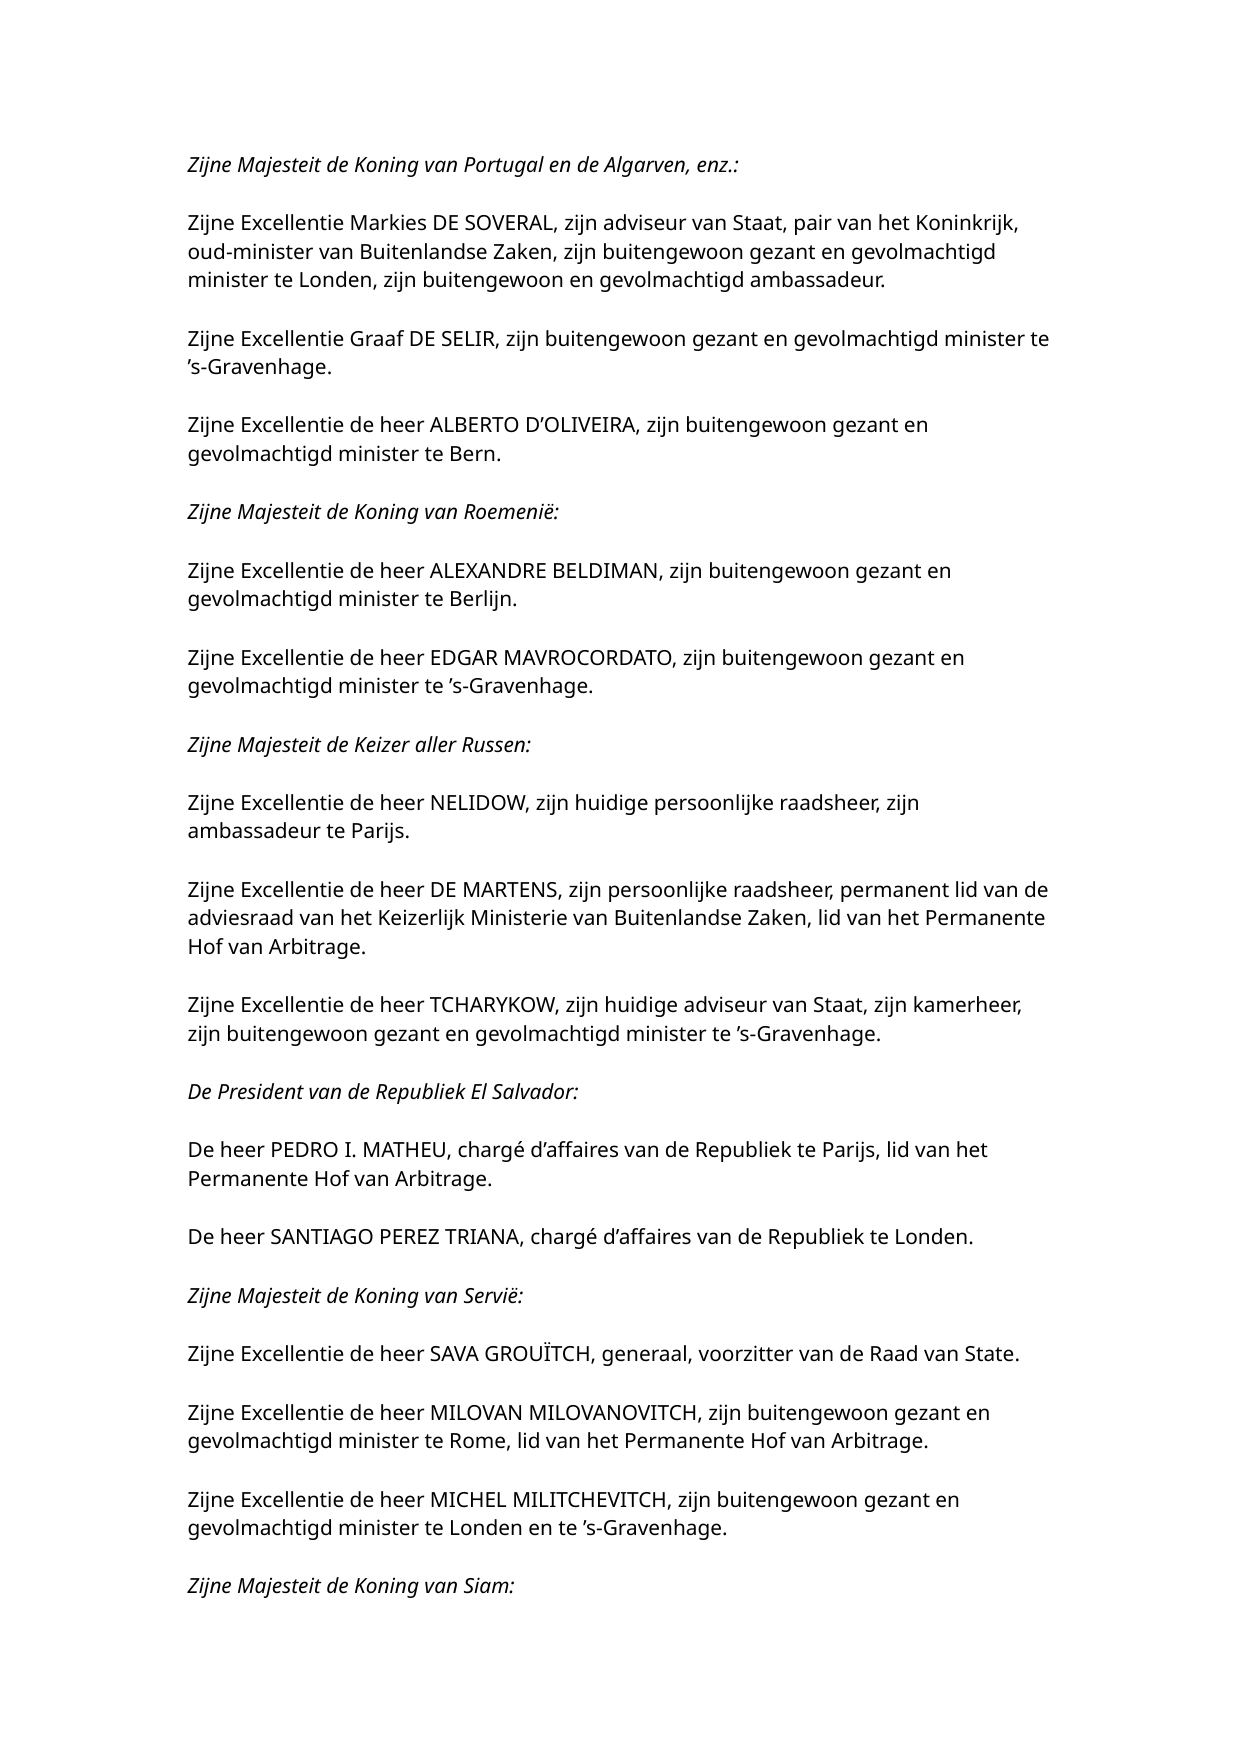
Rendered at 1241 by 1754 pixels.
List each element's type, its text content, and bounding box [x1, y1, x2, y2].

text Zijne Excellentie de heer TCHARYKOW, zijn huidige adviseur van Staat, zijn kamerheer, zijn buitengewoon gezant en gevolmachtigd minister te ’s-Gravenhage. [187, 990, 1053, 1047]
text Zijne Excellentie de heer ALBERTO D’OLIVEIRA, zijn buitengewoon gezant en gevolmachtigd minister te Bern. [187, 411, 1053, 467]
text Zijne Majesteit de Koning van Roemenië: [187, 497, 1053, 526]
text Zijne Excellentie de heer MILOVAN MILOVANOVITCH, zijn buitengewoon gezant en gevolmachtigd minister te Rome, lid van het Permanente Hof van Arbitrage. [187, 1398, 1053, 1455]
text Zijne Majesteit de Koning van Siam: [187, 1572, 1053, 1600]
text Zijne Excellentie de heer SAVA GROUÏTCH, generaal, voorzitter van de Raad van State. [187, 1339, 1053, 1368]
text De heer PEDRO I. MATHEU, chargé d’affaires van de Republiek te Parijs, lid van het Permanente Hof van Arbitrage. [187, 1136, 1053, 1192]
text Zijne Majesteit de Koning van Portugal en de Algarven, enz.: [187, 150, 1053, 178]
text Zijne Excellentie de heer ALEXANDRE BELDIMAN, zijn buitengewoon gezant en gevolmachtigd minister te Berlijn. [187, 556, 1053, 613]
text Zijne Majesteit de Keizer aller Russen: [187, 730, 1053, 758]
text Zijne Excellentie de heer EDGAR MAVROCORDATO, zijn buitengewoon gezant en gevolmachtigd minister te ’s-Gravenhage. [187, 643, 1053, 700]
text Zijne Excellentie Markies DE SOVERAL, zijn adviseur van Staat, pair van het Koninkrijk, oud-minister van Buitenlandse Zaken, zijn buitengewoon gezant en gevolmachtigd minister te Londen, zijn buitengewoon en gevolmachtigd ambassadeur. [187, 208, 1053, 294]
text De heer SANTIAGO PEREZ TRIANA, chargé d’affaires van de Republiek te Londen. [187, 1222, 1053, 1251]
text Zijne Majesteit de Koning van Servië: [187, 1281, 1053, 1309]
text Zijne Excellentie Graaf DE SELIR, zijn buitengewoon gezant en gevolmachtigd minister te ’s-Gravenhage. [187, 324, 1053, 381]
text Zijne Excellentie de heer DE MARTENS, zijn persoonlijke raadsheer, permanent lid van de adviesraad van het Keizerlijk Ministerie van Buitenlandse Zaken, lid van het Permanente Hof van Arbitrage. [187, 875, 1053, 960]
text Zijne Excellentie de heer MICHEL MILITCHEVITCH, zijn buitengewoon gezant en gevolmachtigd minister te Londen en te ’s-Gravenhage. [187, 1485, 1053, 1542]
text Zijne Excellentie de heer NELIDOW, zijn huidige persoonlijke raadsheer, zijn ambassadeur te Parijs. [187, 788, 1053, 845]
text De President van de Republiek El Salvador: [187, 1077, 1053, 1106]
